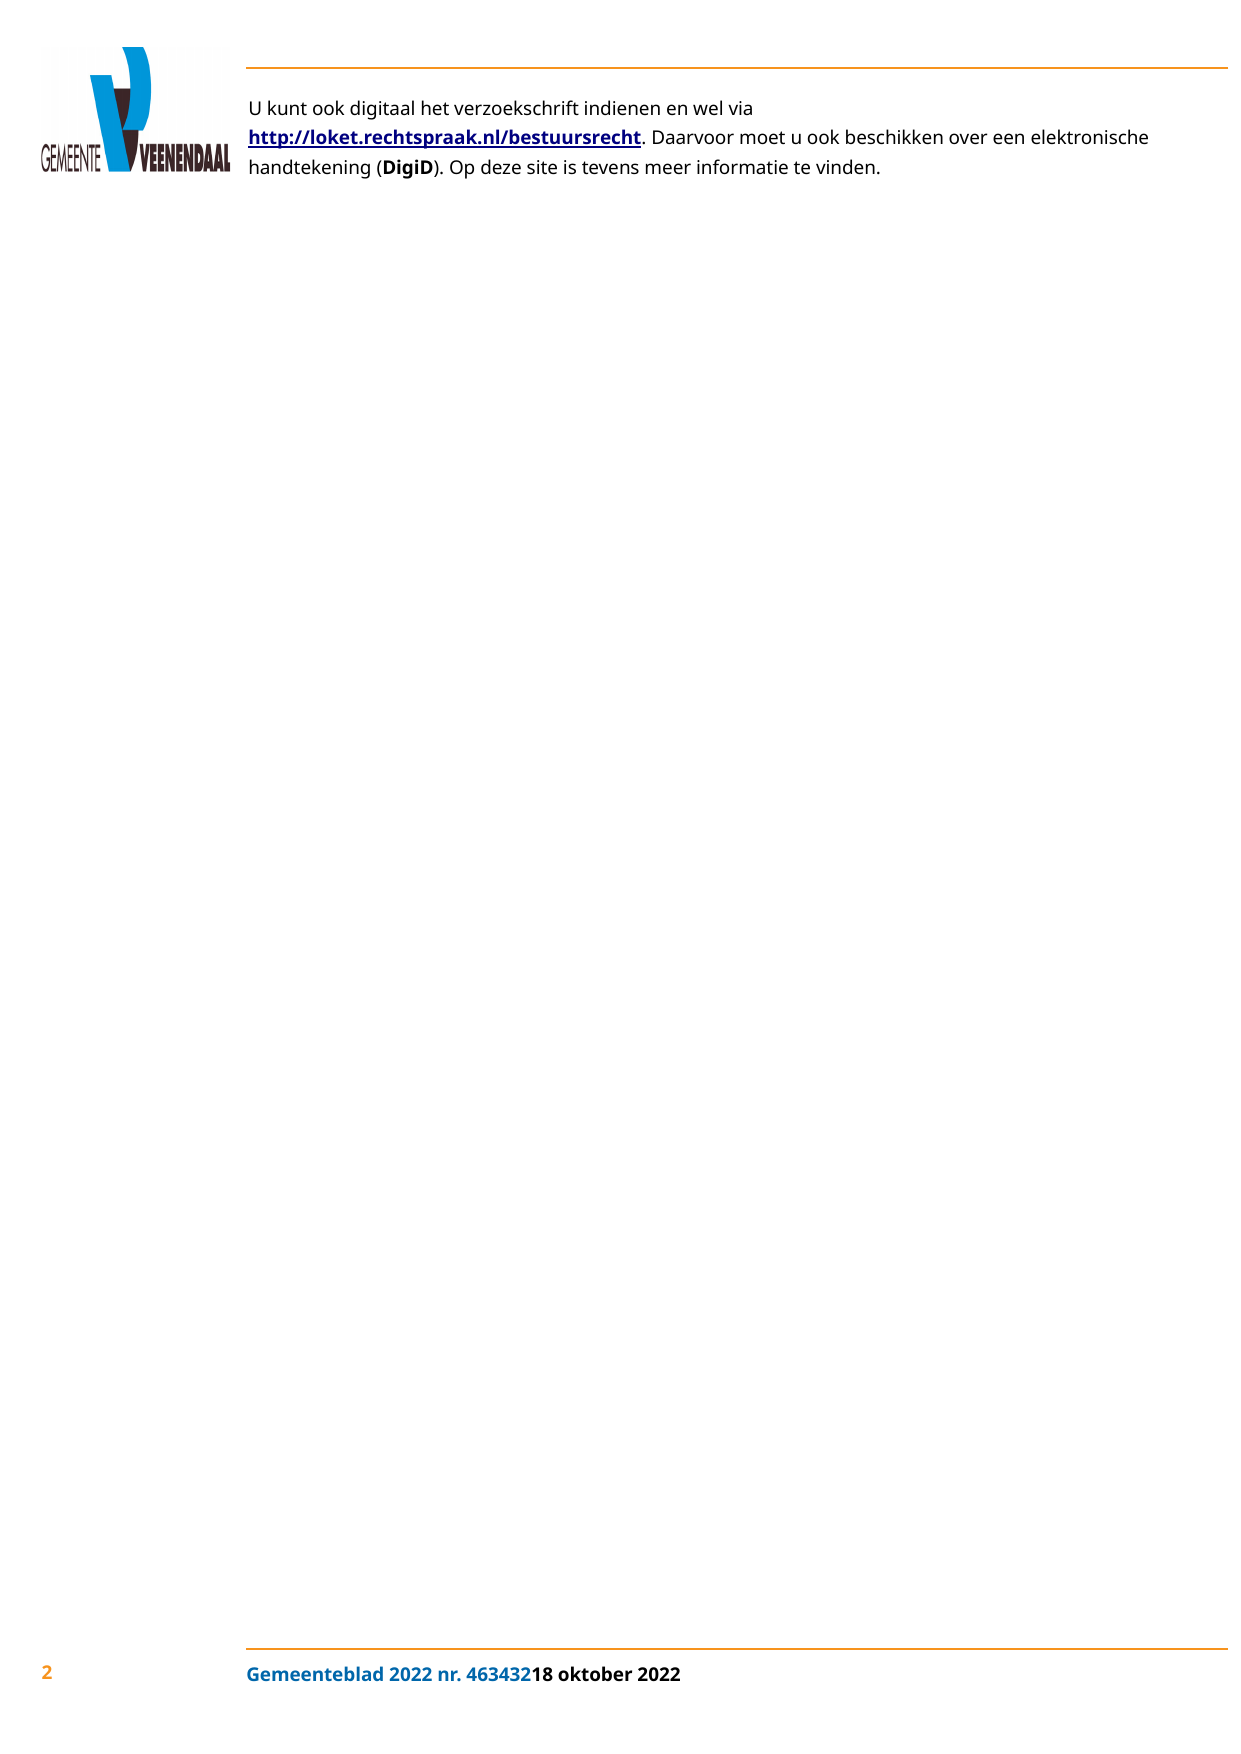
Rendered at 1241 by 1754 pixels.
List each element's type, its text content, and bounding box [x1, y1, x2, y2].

picture [41, 47, 130, 172]
text U kunt ook digitaal het verzoekschrift indienen en wel via http://loket.rechtspraak.nl/bestuursrecht. Daarvoor moet u ook beschikken over een elektronische handtekening (DigiD). Op deze site is tevens meer informatie te vinden. [248, 95, 1152, 180]
picture [123, 47, 231, 172]
